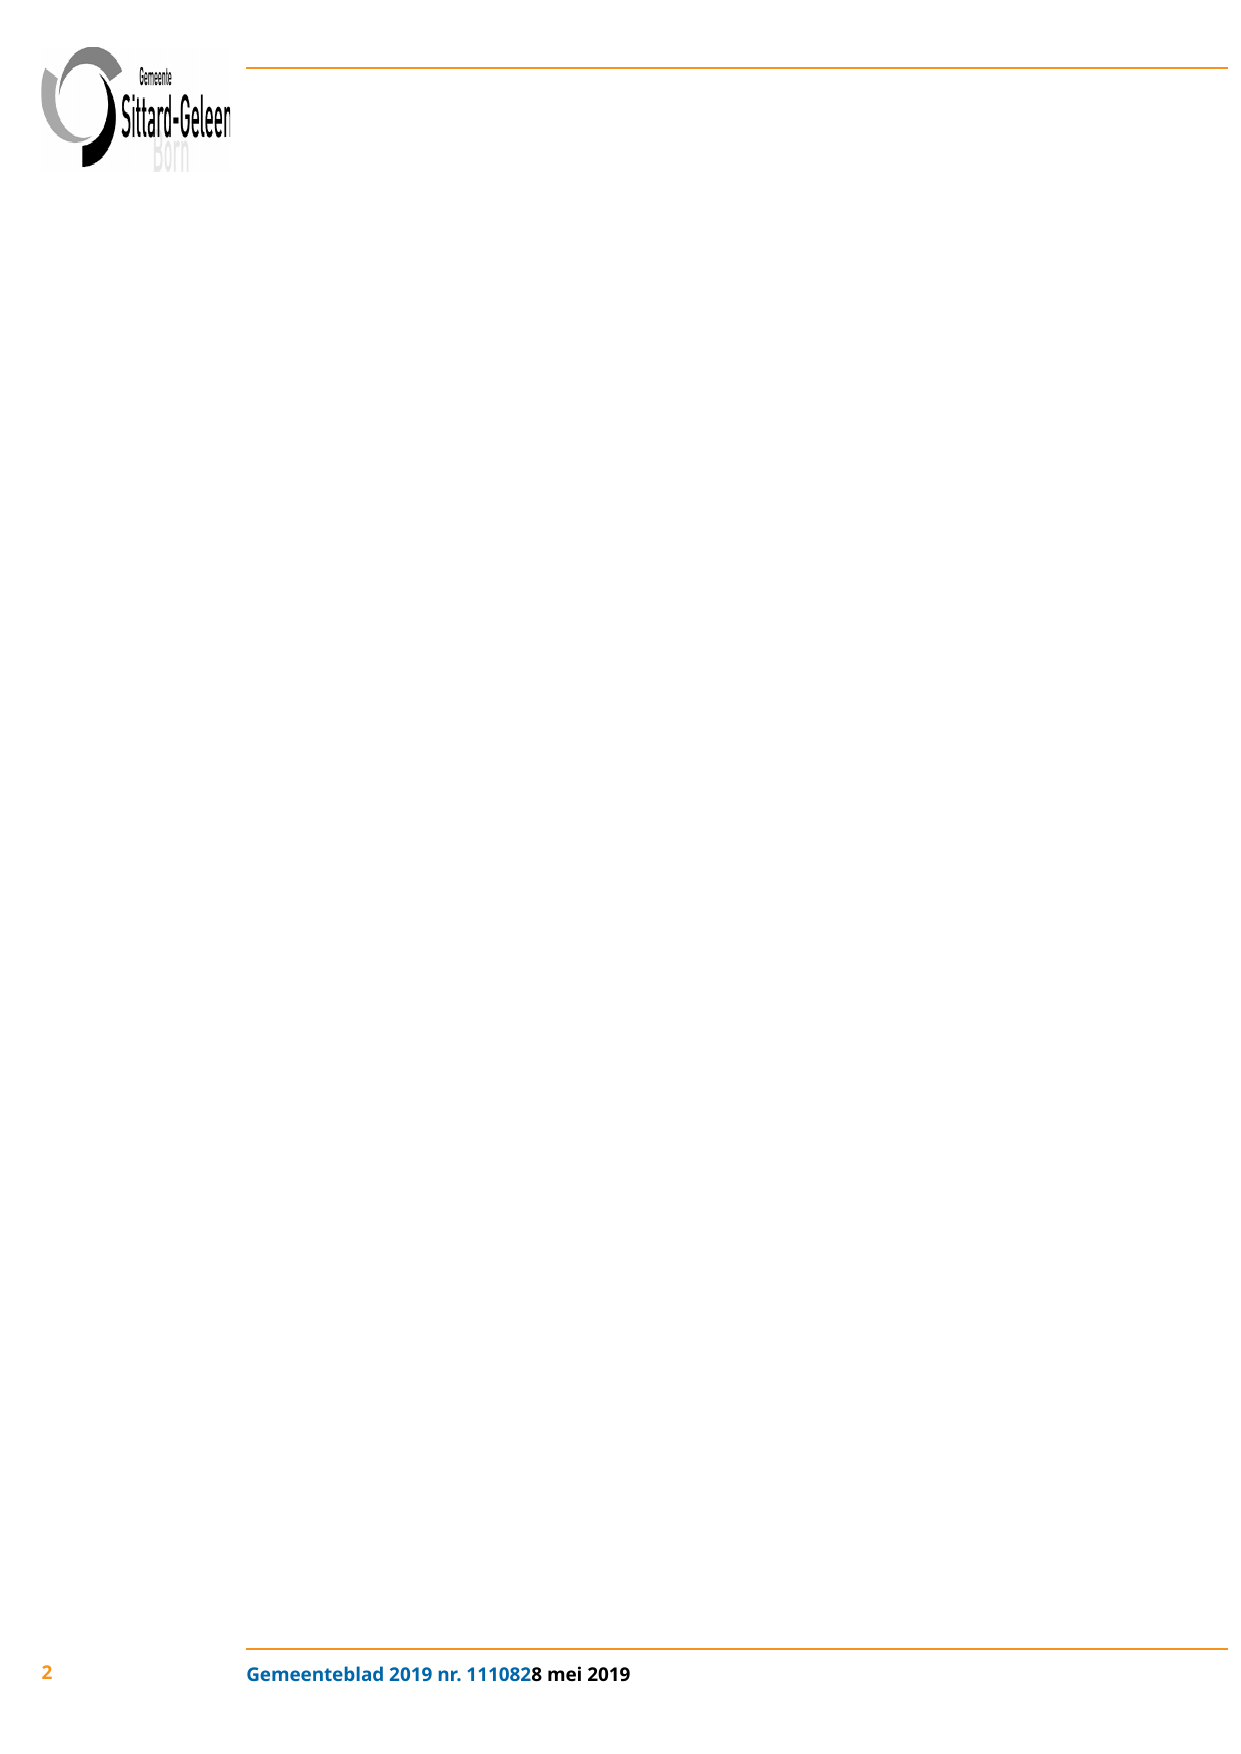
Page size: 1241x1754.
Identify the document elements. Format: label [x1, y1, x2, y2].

picture [41, 47, 231, 172]
